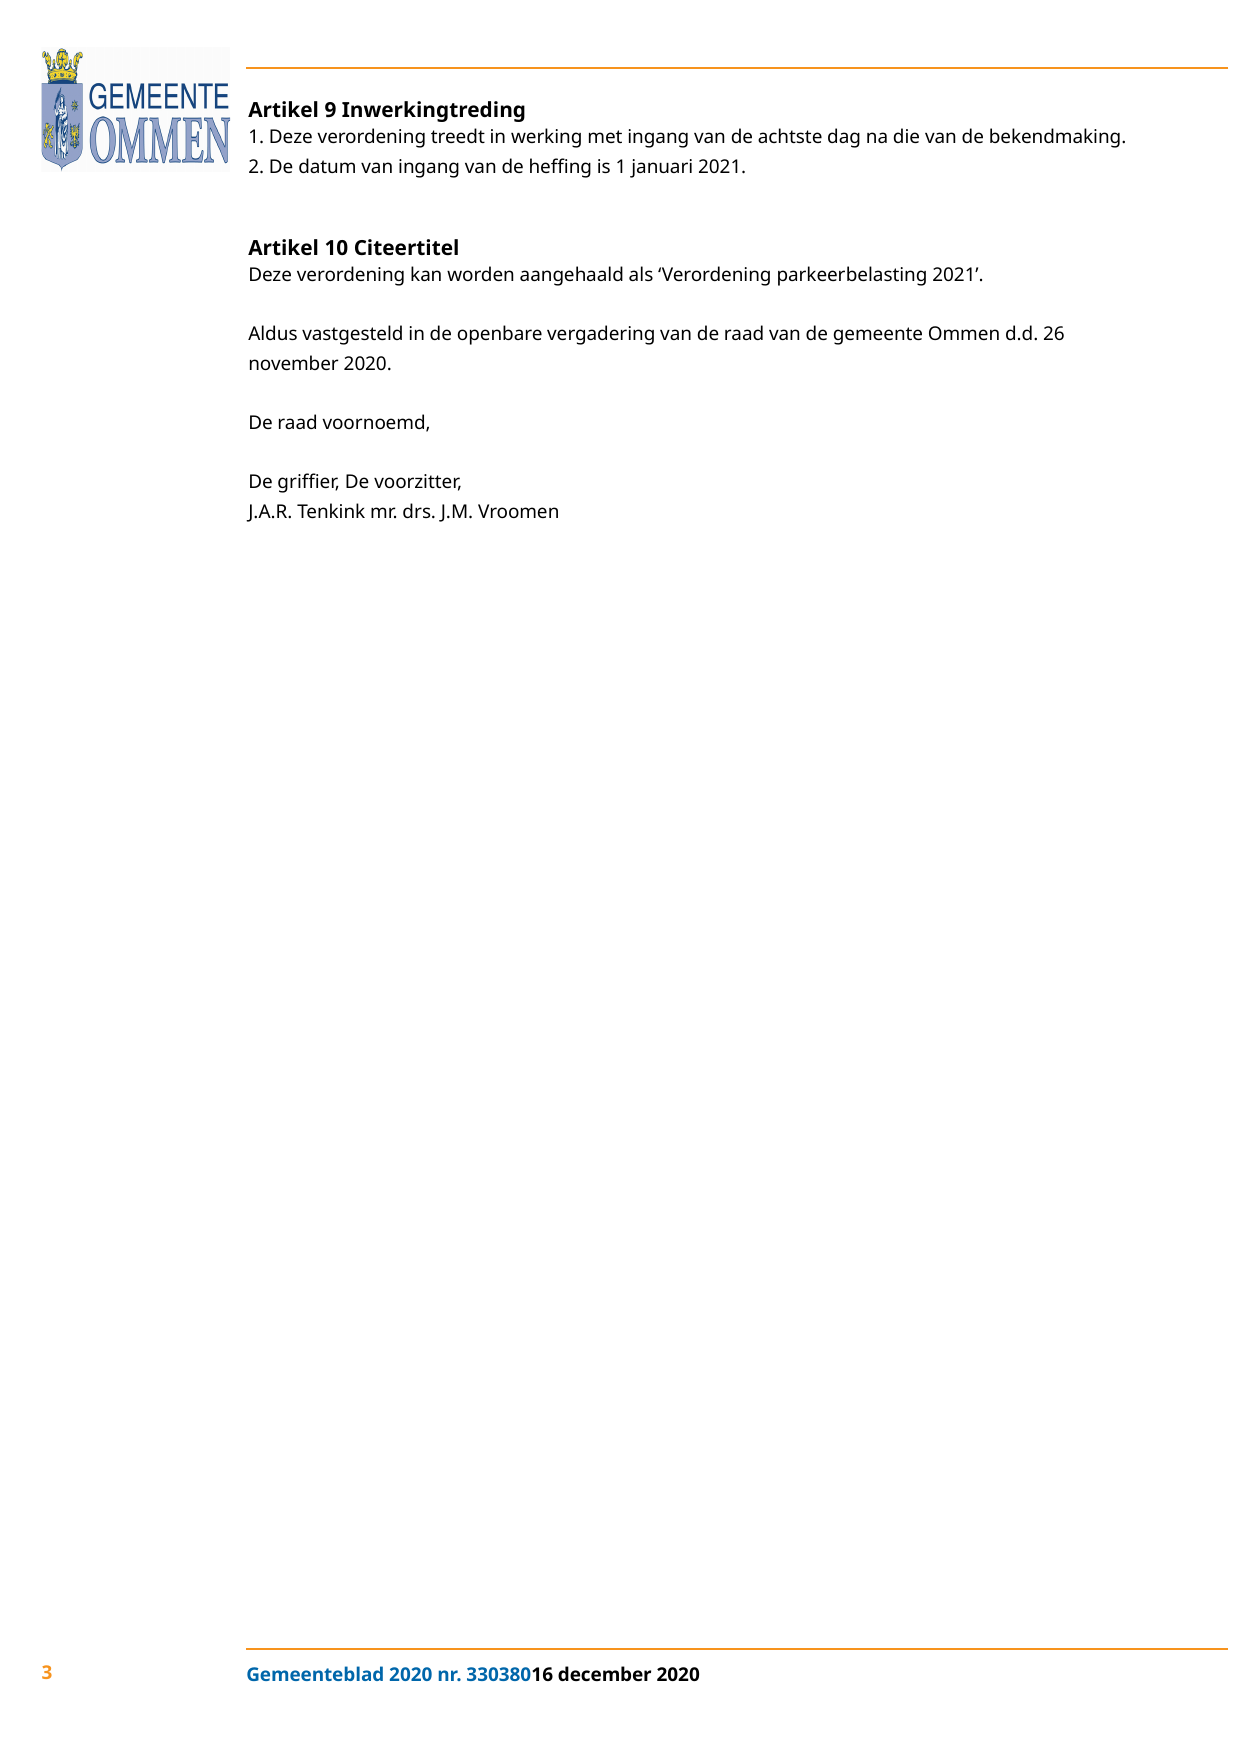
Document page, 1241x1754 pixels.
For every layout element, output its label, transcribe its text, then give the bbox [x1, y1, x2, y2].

text Artikel 10 Citeertitel [248, 233, 1152, 261]
text Artikel 9 Inwerkingtreding [248, 95, 1152, 123]
text Aldus vastgesteld in de openbare vergadering van de raad van de gemeente Ommen d.d. 26 november 2020. [248, 320, 1152, 376]
text 2. De datum van ingang van de heffing is 1 januari 2021. [248, 153, 1152, 178]
text De griffier, De voorzitter, [248, 468, 1152, 494]
text De raad voornoemd, [248, 409, 1152, 435]
text Deze verordening kan worden aangehaald als ‘Verordening parkeer­be­lasting 2021’. [248, 261, 1152, 287]
text 1. Deze verordening treedt in werking met ingang van de achtste dag na die van de bekendmaking. [248, 123, 1152, 149]
picture [41, 47, 231, 172]
text J.A.R. Tenkink mr. drs. J.M. Vroomen [248, 498, 1152, 524]
